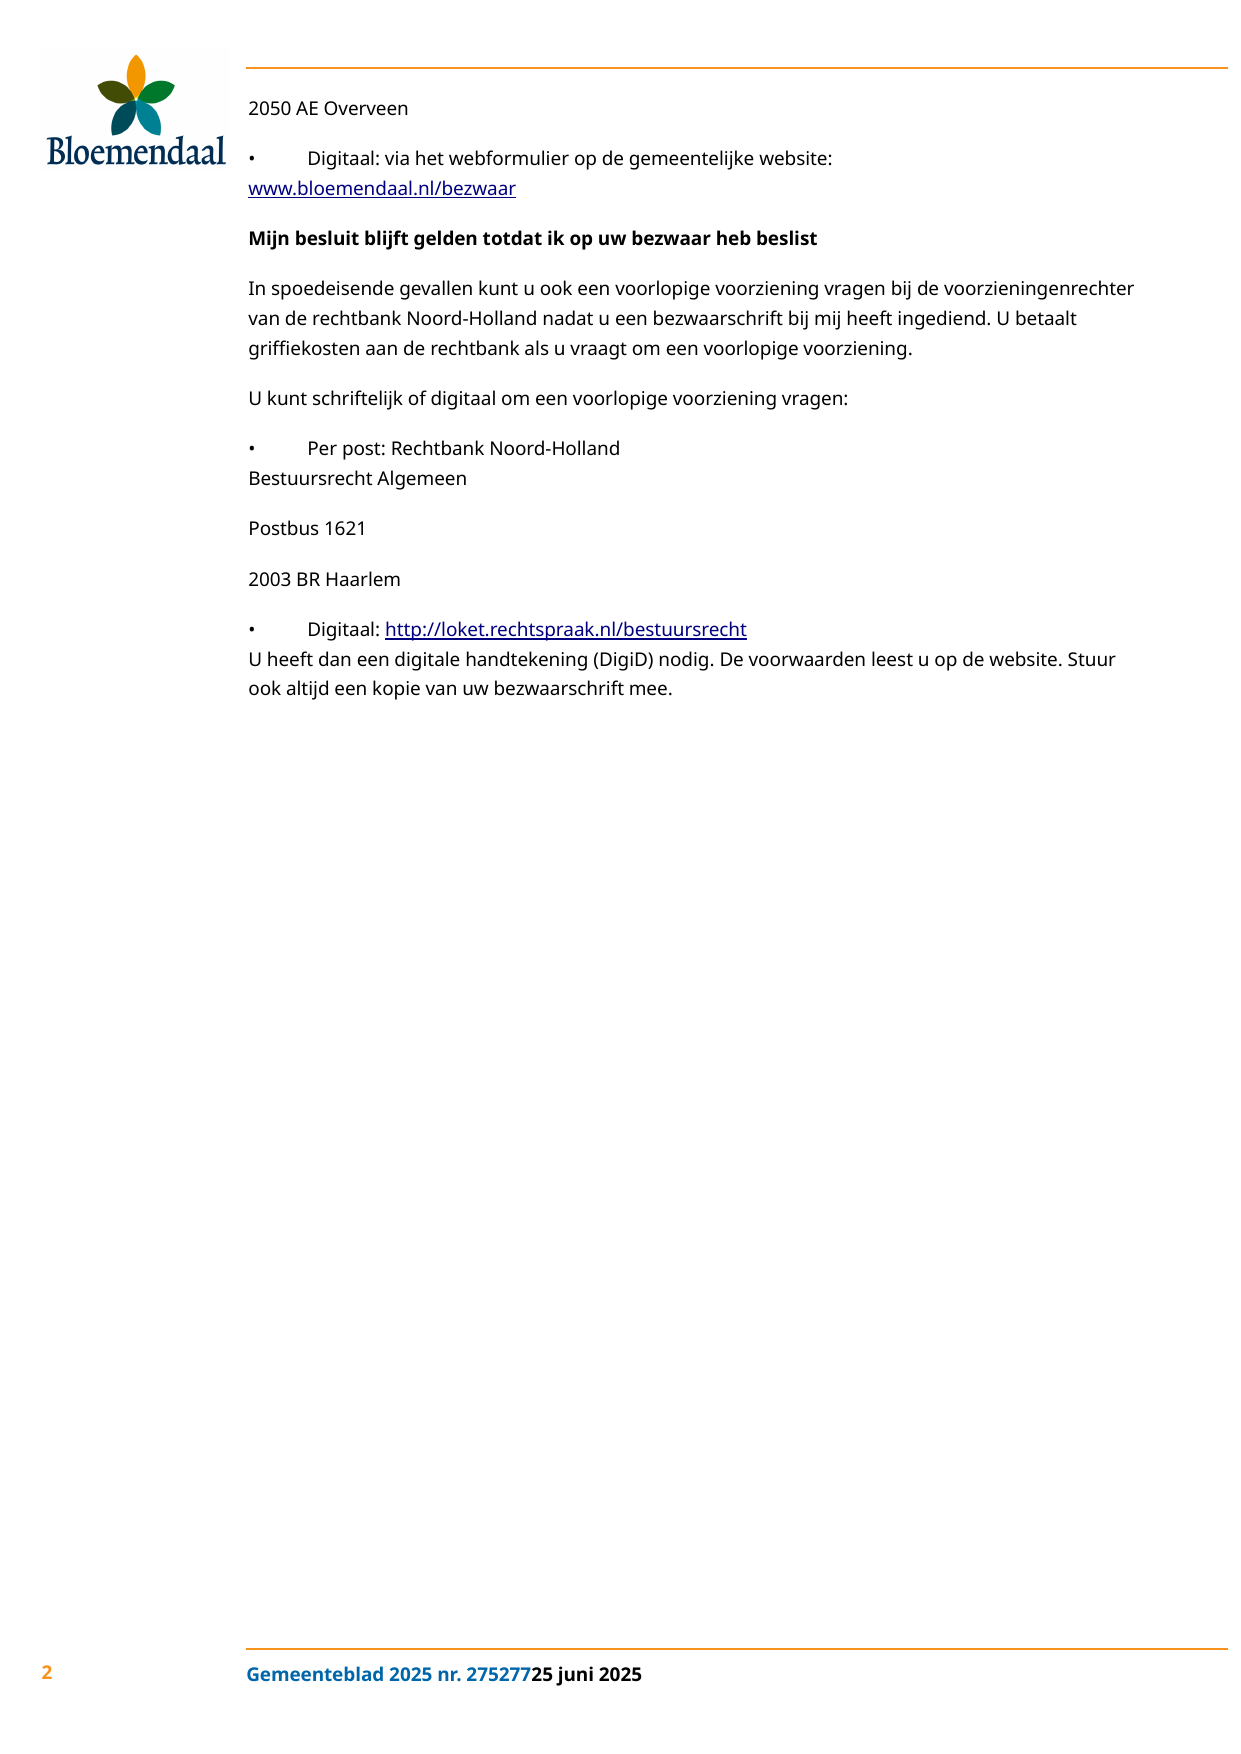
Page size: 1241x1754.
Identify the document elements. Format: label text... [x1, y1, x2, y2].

text Mijn besluit blijft gelden totdat ik op uw bezwaar heb beslist [248, 225, 1152, 251]
text Postbus 1621 [248, 516, 1152, 541]
text 2003 BR Haarlem [248, 566, 1152, 592]
text U kunt schriftelijk of digitaal om een voorlopige voorziening vragen: [248, 385, 1152, 411]
text In spoedeisende gevallen kunt u ook een voorlopige voorziening vragen bij de voorzieningenrechter van de rechtbank Noord-Holland nadat u een bezwaarschrift bij mij heeft ingediend. U betaalt griffiekosten aan de rechtbank als u vraagt om een voorlopige voorziening. [248, 276, 1152, 361]
picture [41, 47, 231, 172]
list Digitaal: http://loket.rechtspraak.nl/bestuursrecht [248, 616, 1152, 642]
text www.bloemendaal.nl/bezwaar [248, 175, 1152, 201]
text U heeft dan een digitale handtekening (DigiD) nodig. De voorwaarden leest u op de website. Stuur ook altijd een kopie van uw bezwaarschrift mee. [248, 646, 1152, 701]
list Per post: Rechtbank Noord-Holland [248, 436, 1152, 461]
text Bestuursrecht Algemeen [248, 465, 1152, 491]
list Digitaal: via het webformulier op de gemeentelijke website: [248, 145, 1152, 171]
text 2050 AE Overveen [248, 95, 1152, 121]
